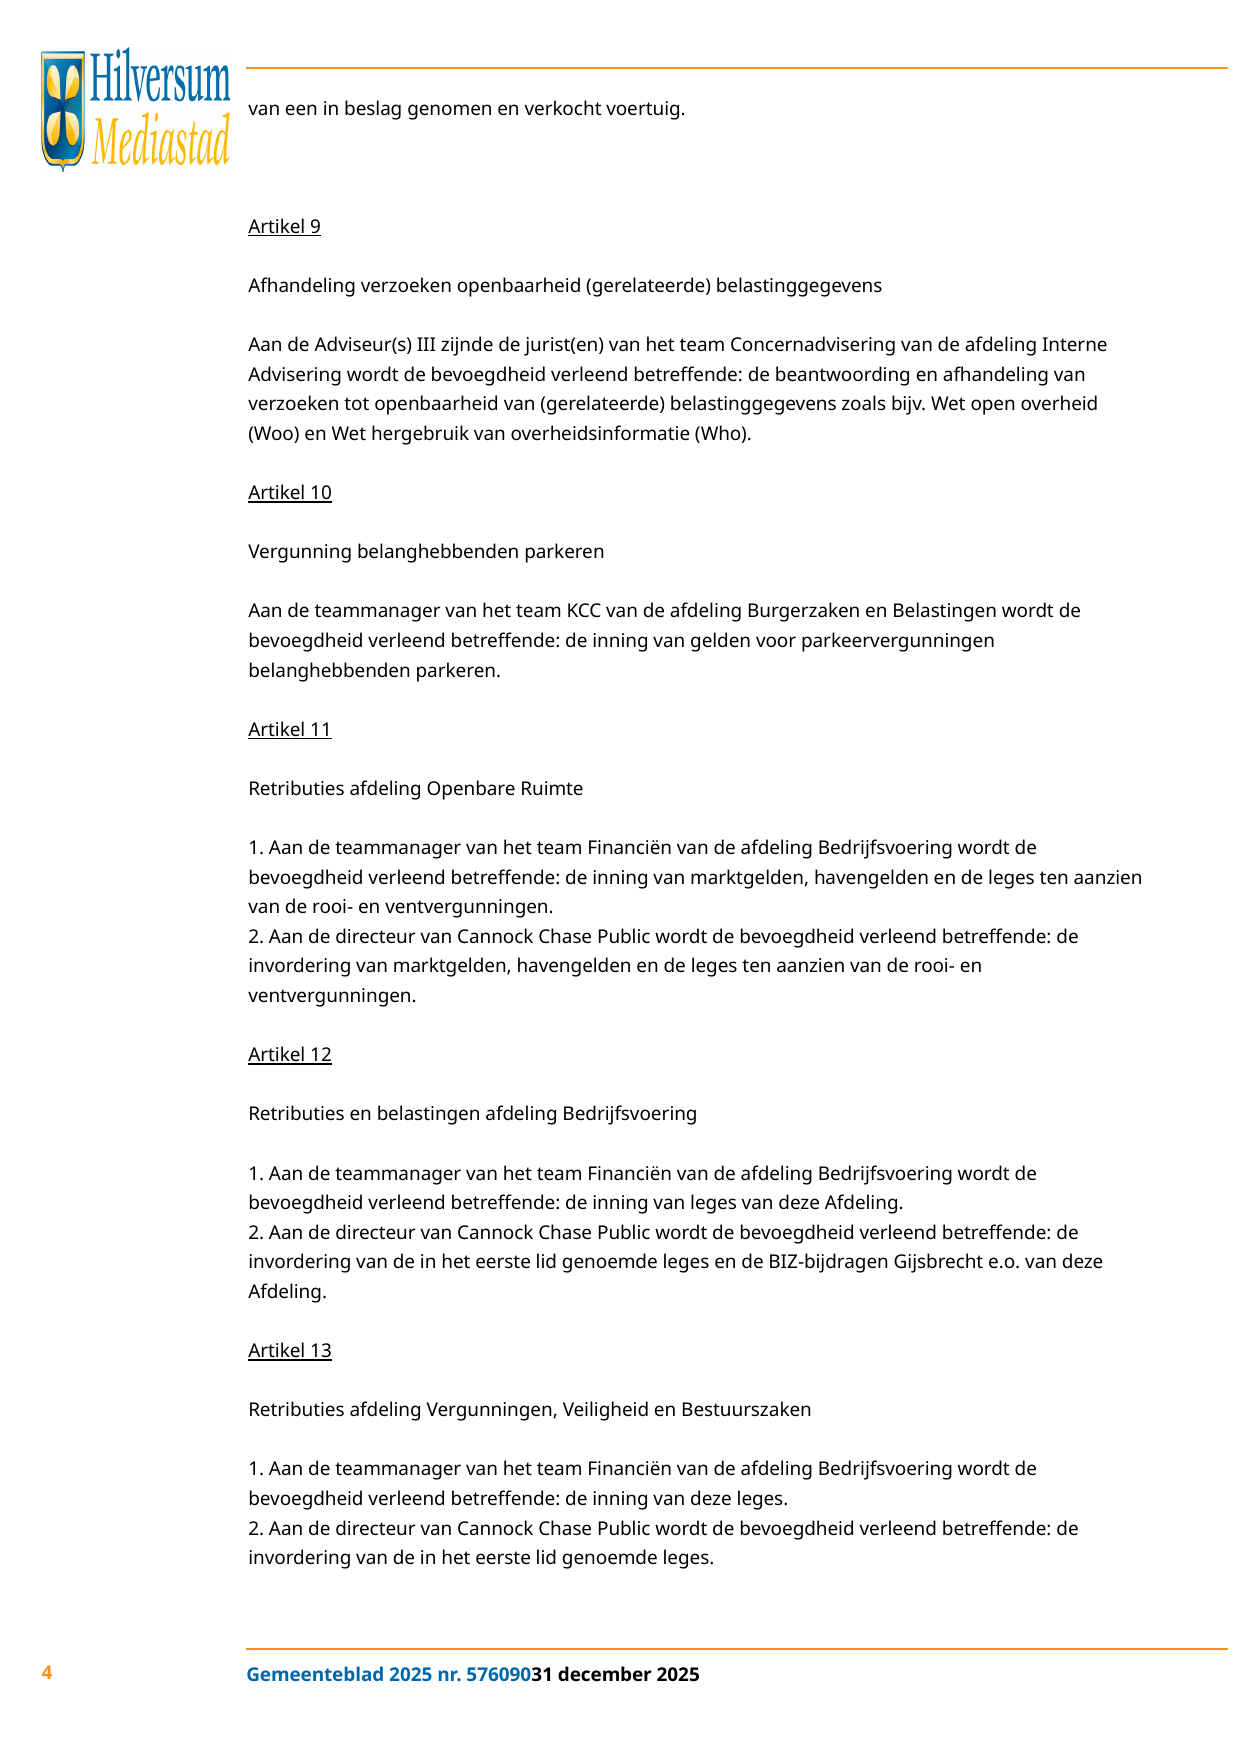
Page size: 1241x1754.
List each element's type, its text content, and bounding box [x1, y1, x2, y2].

text Artikel 11 [248, 716, 1152, 742]
text Retributies afdeling Openbare Ruimte [248, 775, 1152, 801]
text 2. Aan de directeur van Cannock Chase Public wordt de bevoegdheid verleend betreffende: de invordering van marktgelden, havengelden en de leges ten aanzien van de rooi- en ventvergunningen. [248, 923, 1152, 1008]
text Retributies en belastingen afdeling Bedrijfsvoering [248, 1101, 1152, 1126]
text Aan de teammanager van het team KCC van de afdeling Burgerzaken en Belastingen wordt de bevoegdheid verleend betreffende: de inning van gelden voor parkeervergunningen belanghebbenden parkeren. [248, 598, 1152, 683]
text Artikel 12 [248, 1041, 1152, 1067]
text 2. Aan de directeur van Cannock Chase Public wordt de bevoegdheid verleend betreffende: de invordering van de in het eerste lid genoemde leges en de BIZ-bijdragen Gijsbrecht e.o. van deze Afdeling. [248, 1219, 1152, 1304]
text 1. Aan de teammanager van het team Financiën van de afdeling Bedrijfsvoering wordt de bevoegdheid verleend betreffende: de inning van deze leges. [248, 1456, 1152, 1511]
text 1. Aan de teammanager van het team Financiën van de afdeling Bedrijfsvoering wordt de bevoegdheid verleend betreffende: de inning van marktgelden, havengelden en de leges ten aanzien van de rooi- en ventvergunningen. [248, 834, 1152, 919]
text Artikel 9 [248, 213, 1152, 239]
text 1. Aan de teammanager van het team Financiën van de afdeling Bedrijfsvoering wordt de bevoegdheid verleend betreffende: de inning van leges van deze Afdeling. [248, 1160, 1152, 1215]
text Vergunning belanghebbenden parkeren [248, 538, 1152, 564]
text Retributies afdeling Vergunningen, Veiligheid en Bestuurszaken [248, 1396, 1152, 1422]
text Afhandeling verzoeken openbaarheid (gerelateerde) belastinggegevens [248, 272, 1152, 298]
picture [41, 47, 231, 172]
text Aan de Adviseur(s) III zijnde de jurist(en) van het team Concernadvisering van de afdeling Interne Advisering wordt de bevoegdheid verleend betreffende: de beantwoording en afhandeling van verzoeken tot openbaarheid van (gerelateerde) belastinggegevens zoals bijv. Wet open overheid (Woo) en Wet hergebruik van overheidsinformatie (Who). [248, 331, 1152, 446]
text van een in beslag genomen en verkocht voertuig. [248, 95, 1152, 121]
text Artikel 13 [248, 1337, 1152, 1363]
text Artikel 10 [248, 479, 1152, 505]
text 2. Aan de directeur van Cannock Chase Public wordt de bevoegdheid verleend betreffende: de invordering van de in het eerste lid genoemde leges. [248, 1515, 1152, 1570]
